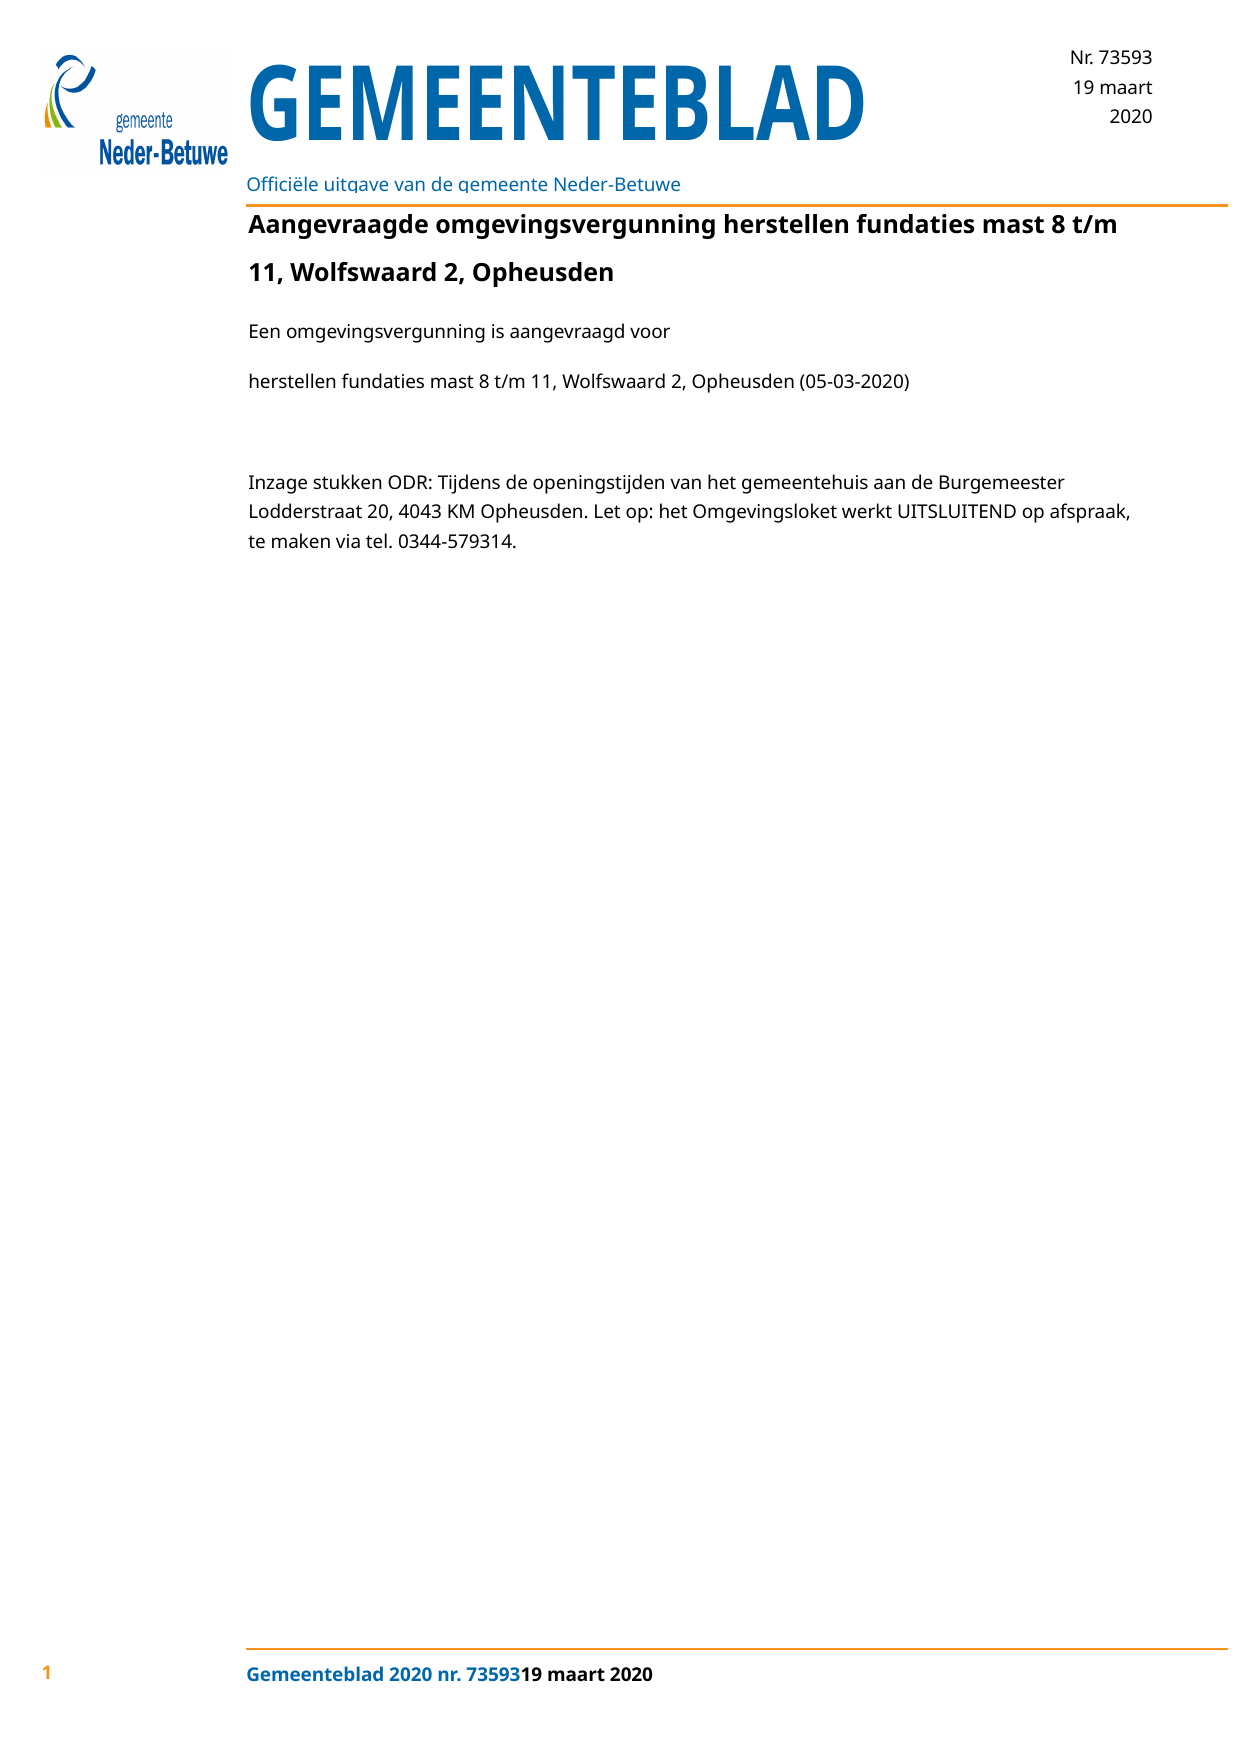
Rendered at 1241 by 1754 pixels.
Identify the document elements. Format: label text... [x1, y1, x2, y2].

text Een omgevingsvergunning is aangevraagd voor [248, 318, 1152, 344]
text herstellen fundaties mast 8 t/m 11, Wolfswaard 2, Opheusden (05-03-2020) [248, 368, 1152, 394]
picture [41, 47, 231, 172]
text Aangevraagde omgevingsvergunning herstellen fundaties mast 8 t/m 11, Wolfswaard 2, Opheusden [248, 207, 1152, 288]
text Inzage stukken ODR: Tijdens de openingstijden van het gemeentehuis aan de Burgemeester Lodderstraat 20, 4043 KM Opheusden. Let op: het Omgevingsloket werkt UITSLUITEND op afspraak, te maken via tel. 0344-579314. [248, 469, 1152, 554]
